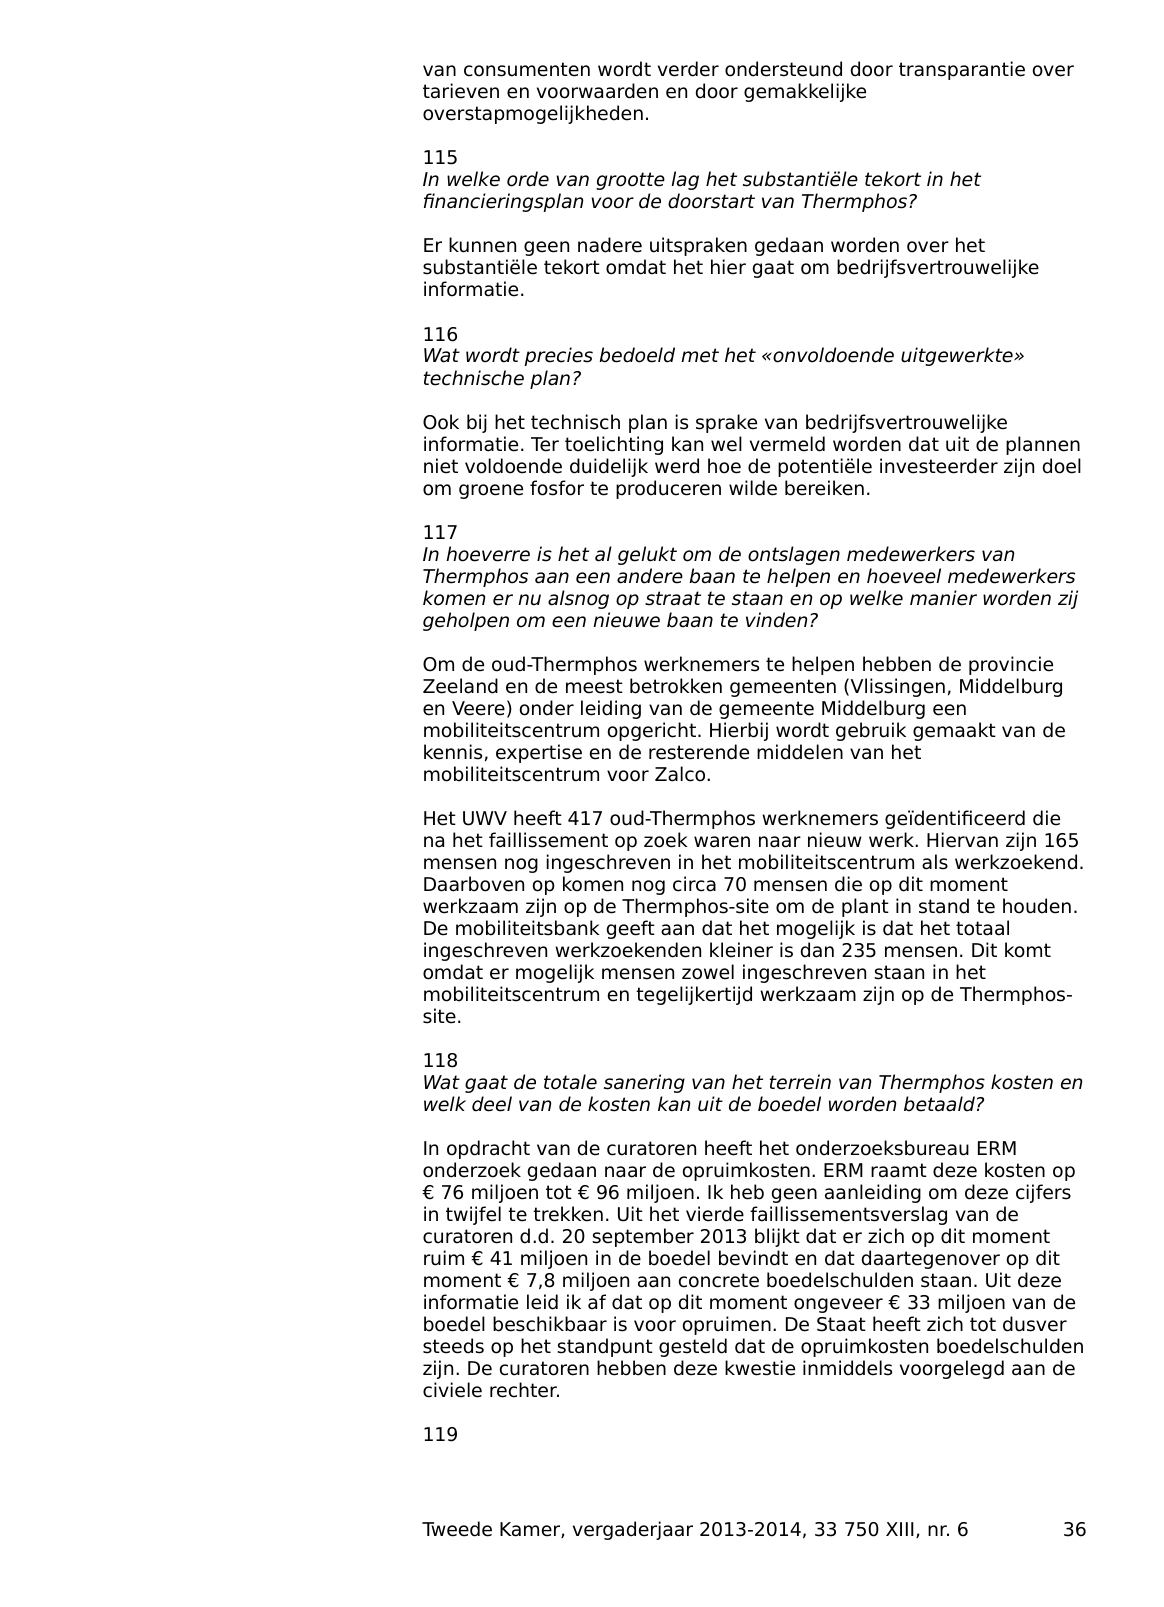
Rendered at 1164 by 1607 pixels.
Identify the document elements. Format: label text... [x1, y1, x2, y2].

text van consumenten wordt verder ondersteund door transparantie over tarieven en voorwaarden en door gemakkelijke overstapmogelijkheden. [422, 59, 1087, 125]
text In opdracht van de curatoren heeft het onderzoeksbureau ERM onderzoek gedaan naar de opruimkosten. ERM raamt deze kosten op € 76 miljoen tot € 96 miljoen. Ik heb geen aanleiding om deze cijfers in twijfel te trekken. Uit het vierde faillissementsverslag van de curatoren d.d. 20 september 2013 blijkt dat er zich op dit moment ruim € 41 miljoen in de boedel bevindt en dat daartegenover op dit moment € 7,8 miljoen aan concrete boedelschulden staan. Uit deze informatie leid ik af dat op dit moment ongeveer € 33 miljoen van de boedel beschikbaar is voor opruimen. De Staat heeft zich tot dusver steeds op het standpunt gesteld dat de opruimkosten boedelschulden zijn. De curatoren hebben deze kwestie inmiddels voorgelegd aan de civiele rechter. [422, 1138, 1087, 1402]
text In welke orde van grootte lag het substantiële tekort in het financieringsplan voor de doorstart van Thermphos? [422, 169, 1087, 213]
text Ook bij het technisch plan is sprake van bedrijfsvertrouwelijke informatie. Ter toelichting kan wel vermeld worden dat uit de plannen niet voldoende duidelijk werd hoe de potentiële investeerder zijn doel om groene fosfor te produceren wilde bereiken. [422, 412, 1087, 499]
text 118 [422, 1050, 1087, 1072]
text 115 [422, 147, 1087, 169]
text Wat gaat de totale sanering van het terrein van Thermphos kosten en welk deel van de kosten kan uit de boedel worden betaald? [422, 1072, 1087, 1116]
text In hoeverre is het al gelukt om de ontslagen medewerkers van Thermphos aan een andere baan te helpen en hoeveel medewerkers komen er nu alsnog op straat te staan en op welke manier worden zij geholpen om een nieuwe baan te vinden? [422, 544, 1087, 632]
text 119 [422, 1424, 1087, 1446]
text 117 [422, 522, 1087, 544]
text Om de oud-Thermphos werknemers te helpen hebben de provincie Zeeland en de meest betrokken gemeenten (Vlissingen, Middelburg en Veere) onder leiding van de gemeente Middelburg een mobiliteitscentrum opgericht. Hierbij wordt gebruik gemaakt van de kennis, expertise en de resterende middelen van het mobiliteitscentrum voor Zalco. [422, 654, 1087, 786]
text Wat wordt precies bedoeld met het «onvoldoende uitgewerkte» technische plan? [422, 345, 1087, 389]
text Het UWV heeft 417 oud-Thermphos werknemers geïdentificeerd die na het faillissement op zoek waren naar nieuw werk. Hiervan zijn 165 mensen nog ingeschreven in het mobiliteitscentrum als werkzoekend. Daarboven op komen nog circa 70 mensen die op dit moment werkzaam zijn op de Thermphos-site om de plant in stand te houden. De mobiliteitsbank geeft aan dat het mogelijk is dat het totaal ingeschreven werkzoekenden kleiner is dan 235 mensen. Dit komt omdat er mogelijk mensen zowel ingeschreven staan in het mobiliteitscentrum en tegelijkertijd werkzaam zijn op de Thermphos-site. [422, 808, 1087, 1028]
text Er kunnen geen nadere uitspraken gedaan worden over het substantiële tekort omdat het hier gaat om bedrijfsvertrouwelijke informatie. [422, 235, 1087, 301]
text 116 [422, 323, 1087, 345]
